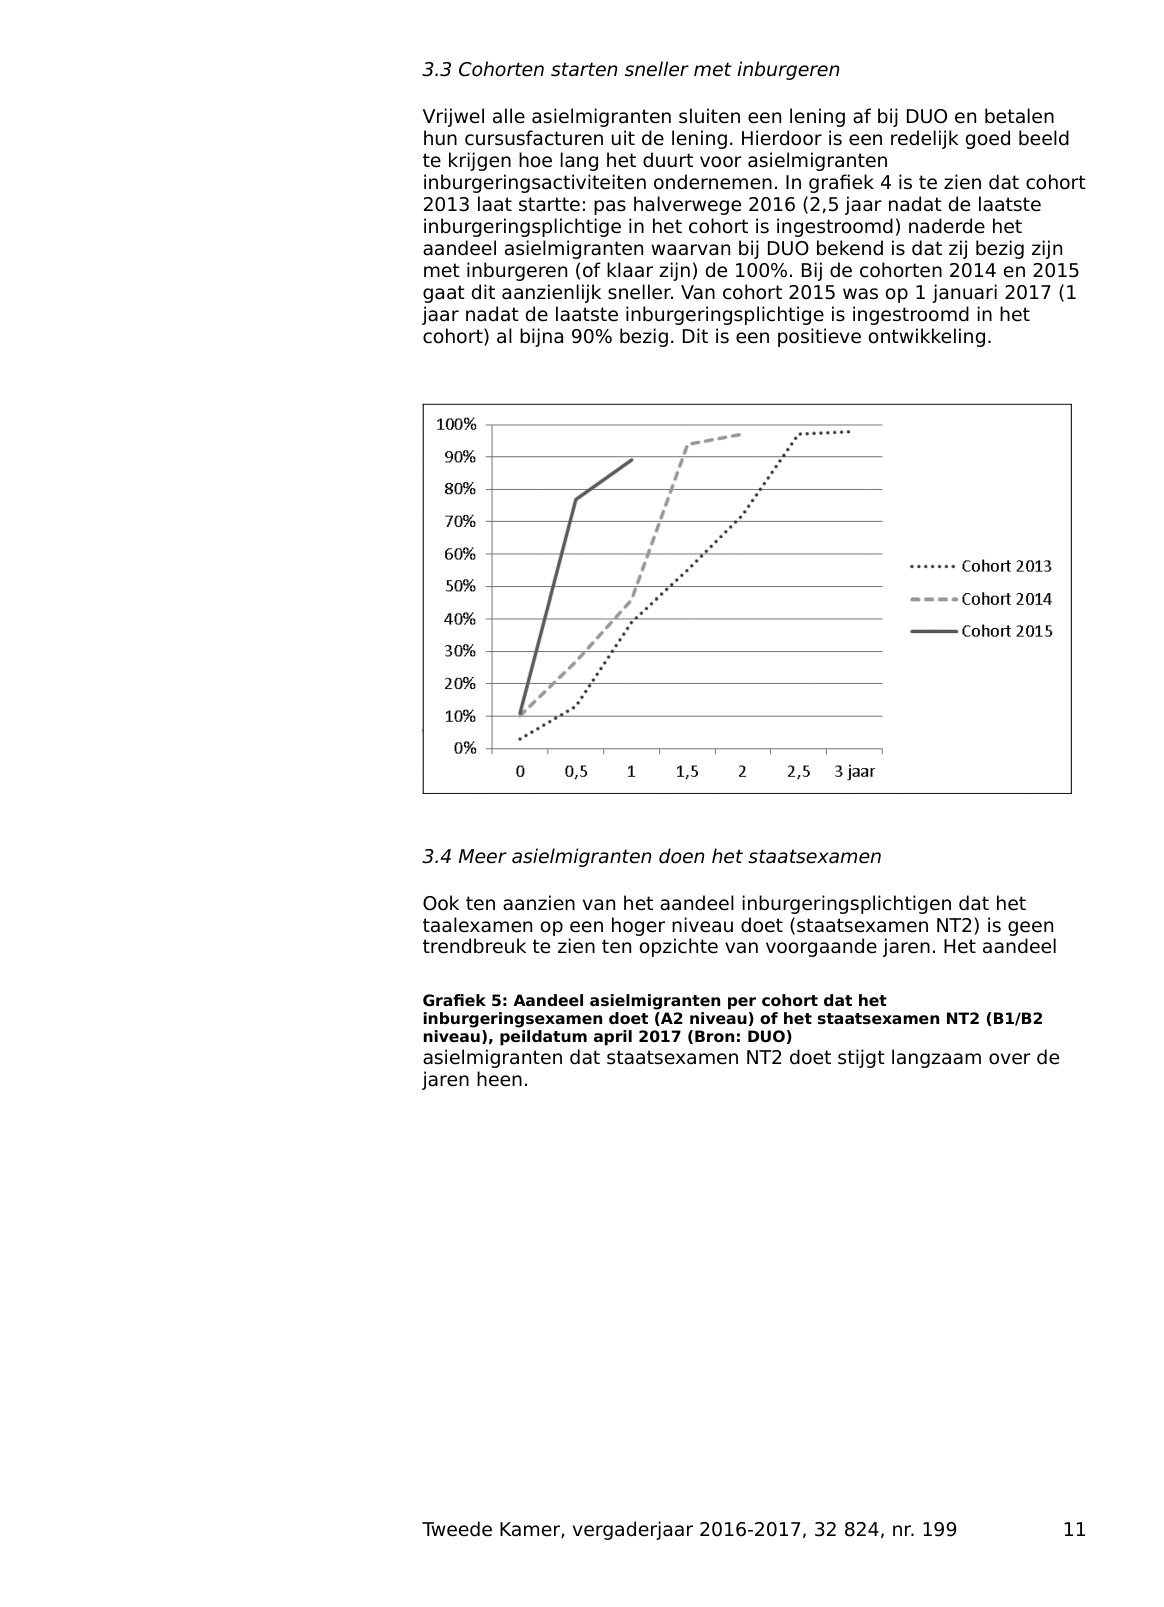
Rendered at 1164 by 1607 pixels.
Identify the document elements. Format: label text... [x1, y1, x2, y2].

picture [422, 403, 1072, 794]
text Vrijwel alle asielmigranten sluiten een lening af bij DUO en betalen hun cursusfacturen uit de lening. Hierdoor is een redelijk goed beeld te krijgen hoe lang het duurt voor asielmigranten inburgeringsactiviteiten ondernemen. In grafiek 4 is te zien dat cohort 2013 laat startte: pas halverwege 2016 (2,5 jaar nadat de laatste inburgeringsplichtige in het cohort is ingestroomd) naderde het aandeel asielmigranten waarvan bij DUO bekend is dat zij bezig zijn met inburgeren (of klaar zijn) de 100%. Bij de cohorten 2014 en 2015 gaat dit aanzienlijk sneller. Van cohort 2015 was op 1 januari 2017 (1 jaar nadat de laatste inburgeringsplichtige is ingestroomd in het cohort) al bijna 90% bezig. Dit is een positieve ontwikkeling. [422, 106, 1087, 348]
subtitle 3.3 Cohorten starten sneller met inburgeren [422, 59, 1087, 81]
text Grafiek 5: Aandeel asielmigranten per cohort dat het inburgeringsexamen doet (A2 niveau) of het staatsexamen NT2 (B1/B2 niveau), peildatum april 2017 (Bron: DUO) [422, 992, 1072, 1047]
text Ook ten aanzien van het aandeel inburgeringsplichtigen dat het taalexamen op een hoger niveau doet (staatsexamen NT2) is geen trendbreuk te zien ten opzichte van voorgaande jaren. Het aandeel asielmigranten dat staatsexamen NT2 doet stijgt langzaam over de jaren heen. [422, 892, 1087, 1091]
subtitle 3.4 Meer asielmigranten doen het staatsexamen [422, 846, 1087, 867]
